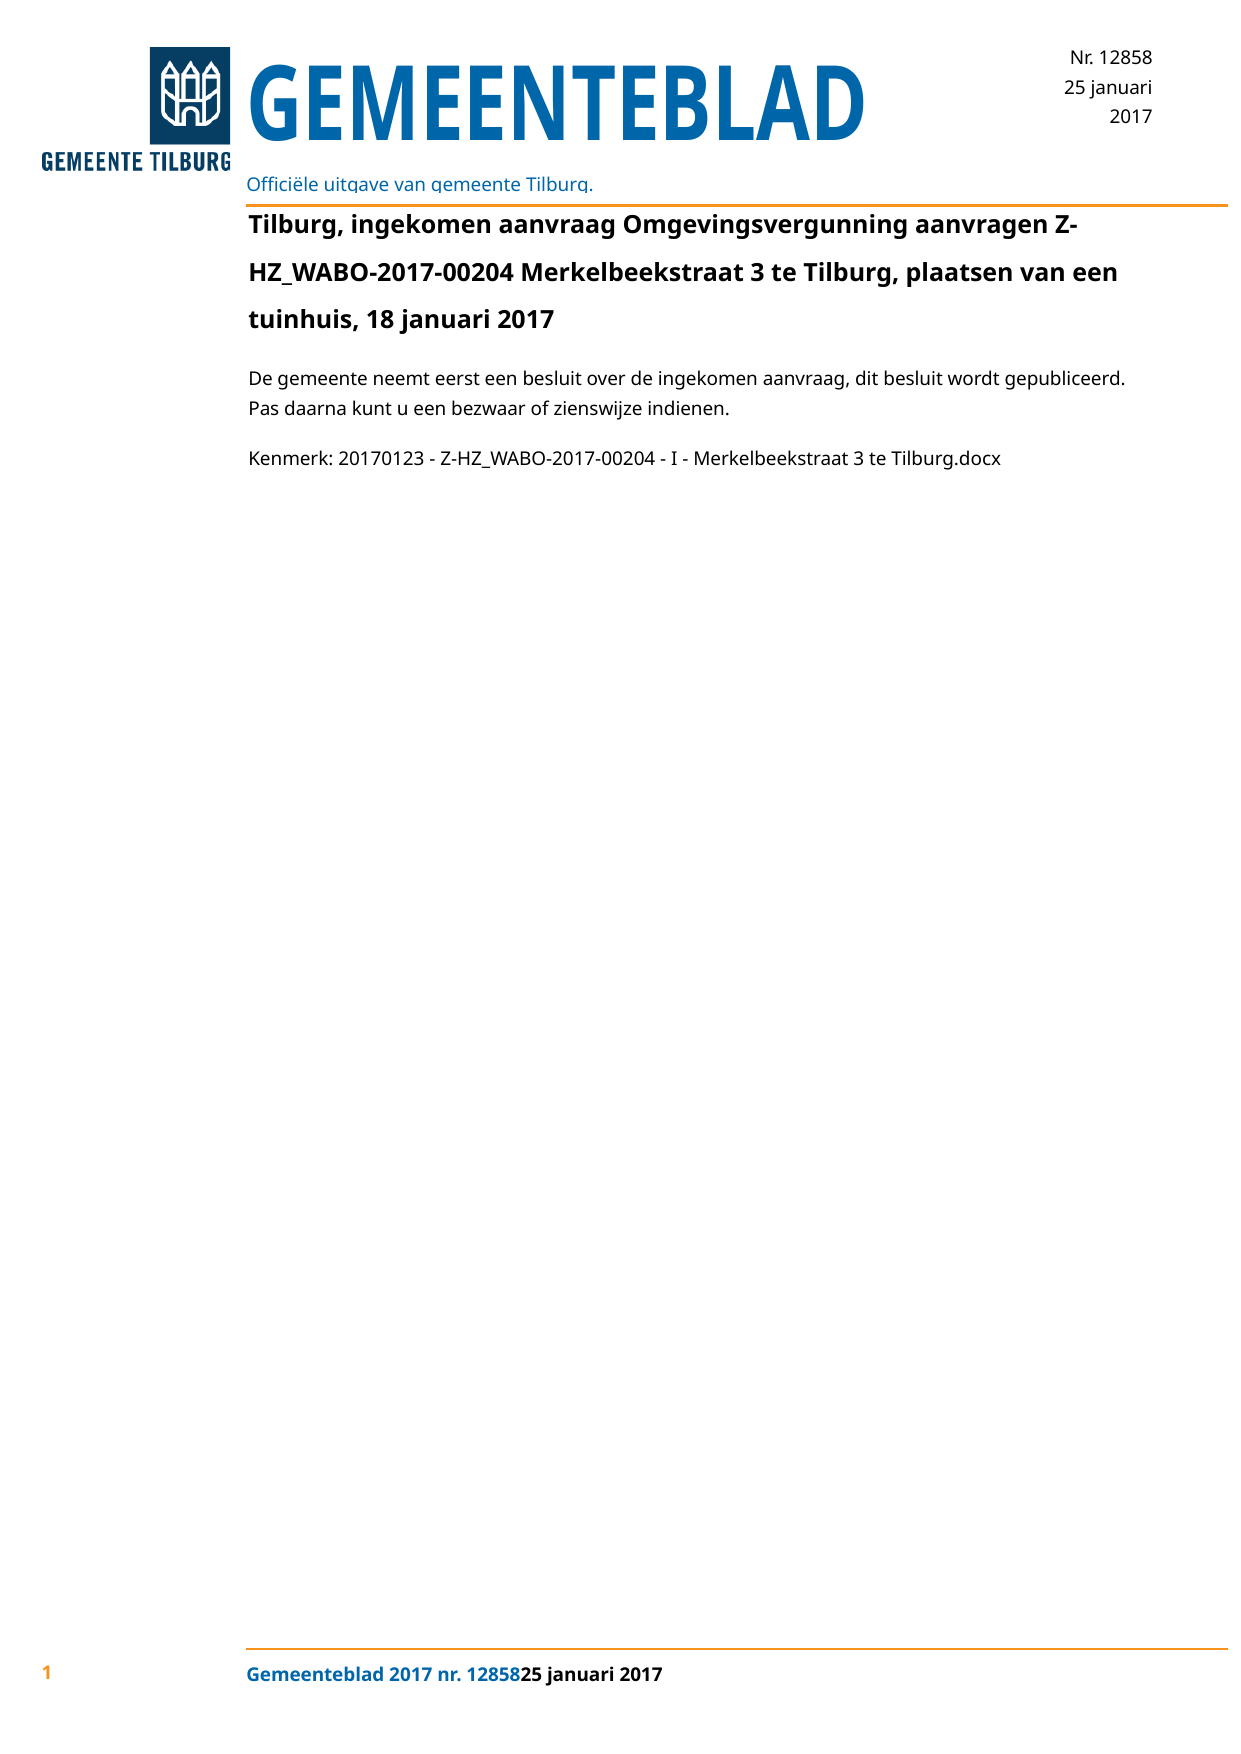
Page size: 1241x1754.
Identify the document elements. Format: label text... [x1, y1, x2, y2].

text Tilburg, ingekomen aanvraag Omgevingsvergunning aanvragen Z-HZ_WABO-2017-00204 Merkelbeekstraat 3 te Tilburg, plaatsen van een tuinhuis, 18 januari 2017 [248, 207, 1152, 336]
picture [41, 47, 231, 172]
text De gemeente neemt eerst een besluit over de ingekomen aanvraag, dit besluit wordt gepubliceerd. Pas daarna kunt u een bezwaar of zienswijze indienen. [248, 366, 1152, 421]
text Kenmerk: 20170123 - Z-HZ_WABO-2017-00204 - I - Merkelbeekstraat 3 te Tilburg.docx [248, 446, 1152, 471]
